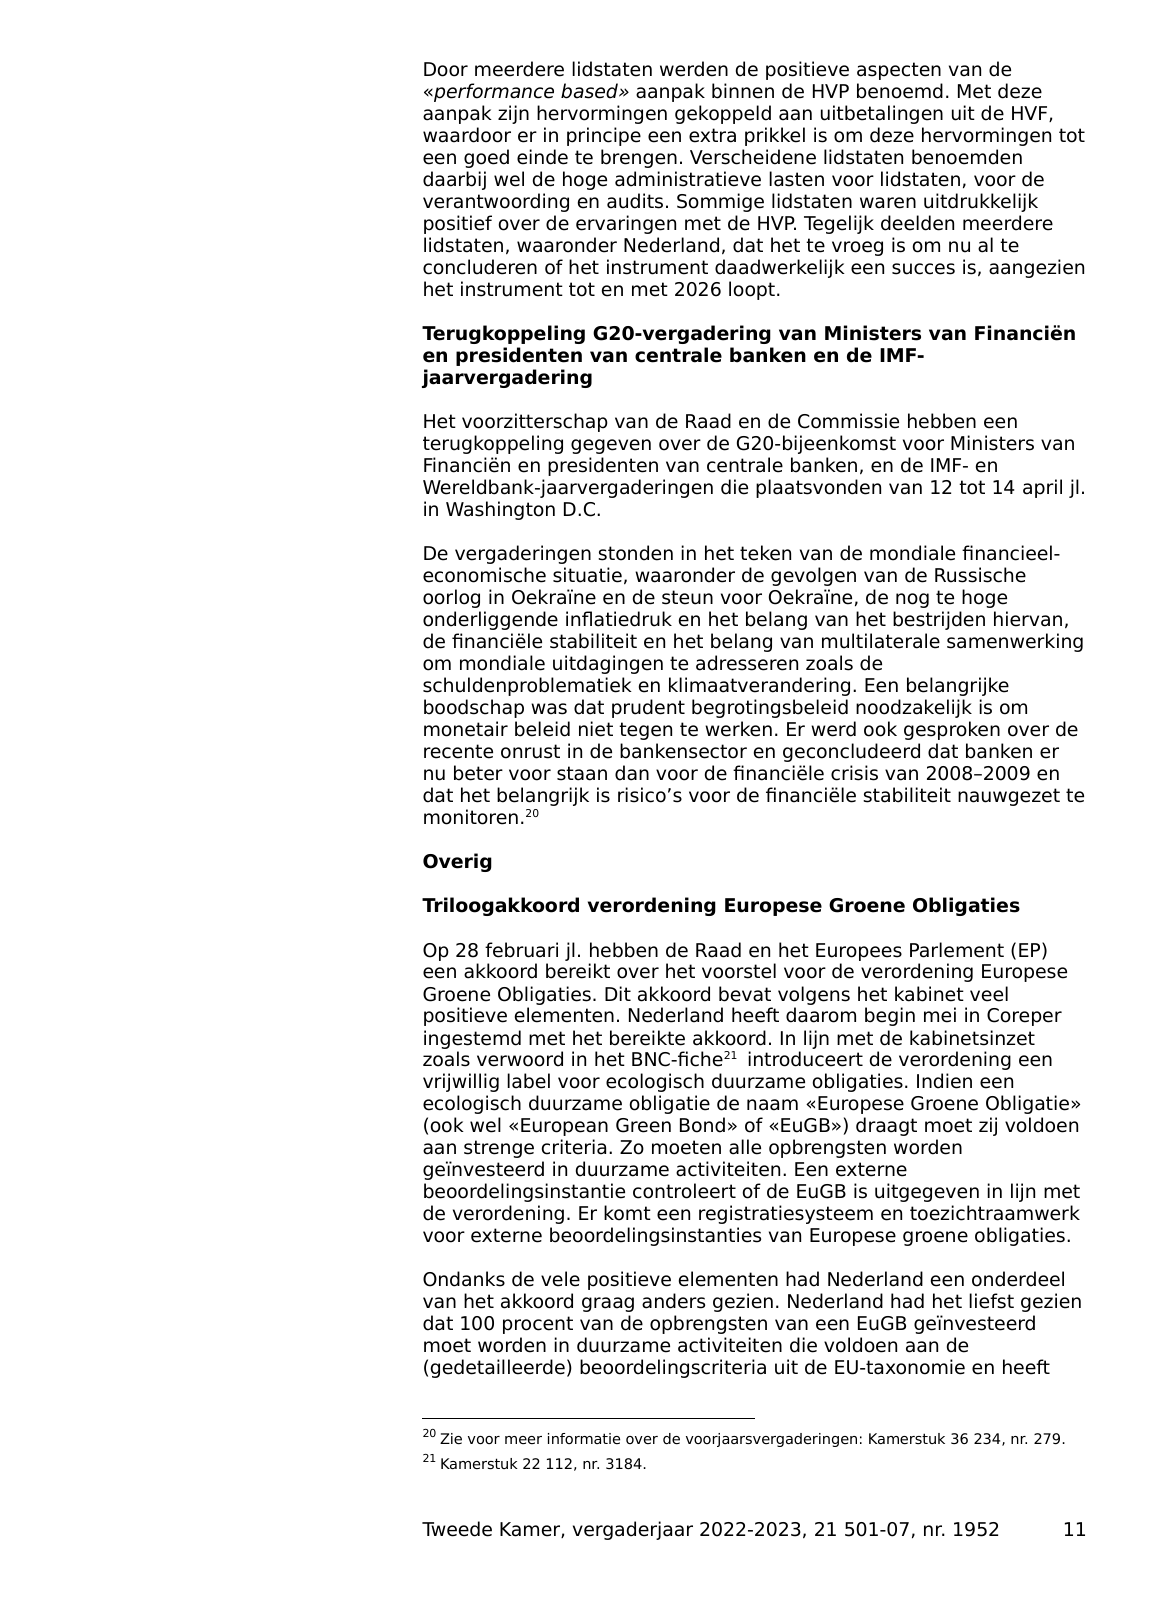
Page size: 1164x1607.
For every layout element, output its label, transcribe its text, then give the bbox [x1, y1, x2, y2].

text Door meerdere lidstaten werden de positieve aspecten van de «performance based» aanpak binnen de HVP benoemd. Met deze aanpak zijn hervormingen gekoppeld aan uitbetalingen uit de HVF, waardoor er in principe een extra prikkel is om deze hervormingen tot een goed einde te brengen. Verscheidene lidstaten benoemden daarbij wel de hoge administratieve lasten voor lidstaten, voor de verantwoording en audits. Sommige lidstaten waren uitdrukkelijk positief over de ervaringen met de HVP. Tegelijk deelden meerdere lidstaten, waaronder Nederland, dat het te vroeg is om nu al te concluderen of het instrument daadwerkelijk een succes is, aangezien het instrument tot en met 2026 loopt. [422, 59, 1087, 301]
text Kamerstuk 22 112, nr. 3184. [422, 1452, 1087, 1474]
subtitle Overig [422, 851, 1087, 873]
subtitle Terugkoppeling G20-vergadering van Ministers van Financiën en presidenten van centrale banken en de IMF-jaarvergadering [422, 323, 1087, 389]
text Zie voor meer informatie over de voorjaarsvergaderingen: Kamerstuk 36 234, nr. 279. [422, 1427, 1087, 1449]
text Ondanks de vele positieve elementen had Nederland een onderdeel van het akkoord graag anders gezien. Nederland had het liefst gezien dat 100 procent van de opbrengsten van een EuGB geïnvesteerd moet worden in duurzame activiteiten die voldoen aan de (gedetailleerde) beoordelingscriteria uit de EU-taxonomie en heeft [422, 1269, 1087, 1379]
text Op 28 februari jl. hebben de Raad en het Europees Parlement (EP) een akkoord bereikt over het voorstel voor de verordening Europese Groene Obligaties. Dit akkoord bevat volgens het kabinet veel positieve elementen. Nederland heeft daarom begin mei in Coreper ingestemd met het bereikte akkoord. In lijn met de kabinetsinzet zoals verwoord in het BNC-fiche introduceert de verordening een vrijwillig label voor ecologisch duurzame obligaties. Indien een ecologisch duurzame obligatie de naam «Europese Groene Obligatie» (ook wel «European Green Bond» of «EuGB») draagt moet zij voldoen aan strenge criteria. Zo moeten alle opbrengsten worden geïnvesteerd in duurzame activiteiten. Een externe beoordelingsinstantie controleert of de EuGB is uitgegeven in lijn met de verordening. Er komt een registratiesysteem en toezichtraamwerk voor externe beoordelingsinstanties van Europese groene obligaties. [422, 939, 1087, 1247]
text De vergaderingen stonden in het teken van de mondiale financieel-economische situatie, waaronder de gevolgen van de Russische oorlog in Oekraïne en de steun voor Oekraïne, de nog te hoge onderliggende inflatiedruk en het belang van het bestrijden hiervan, de financiële stabiliteit en het belang van multilaterale samenwerking om mondiale uitdagingen te adresseren zoals de schuldenproblematiek en klimaatverandering. Een belangrijke boodschap was dat prudent begrotingsbeleid noodzakelijk is om monetair beleid niet tegen te werken. Er werd ook gesproken over de recente onrust in de bankensector en geconcludeerd dat banken er nu beter voor staan dan voor de financiële crisis van 2008–2009 en dat het belangrijk is risico’s voor de financiële stabiliteit nauwgezet te monitoren. [422, 543, 1087, 829]
subtitle Triloogakkoord verordening Europese Groene Obligaties [422, 895, 1087, 917]
text Het voorzitterschap van de Raad en de Commissie hebben een terugkoppeling gegeven over de G20-bijeenkomst voor Ministers van Financiën en presidenten van centrale banken, en de IMF- en Wereldbank-jaarvergaderingen die plaatsvonden van 12 tot 14 april jl. in Washington D.C. [422, 411, 1087, 521]
